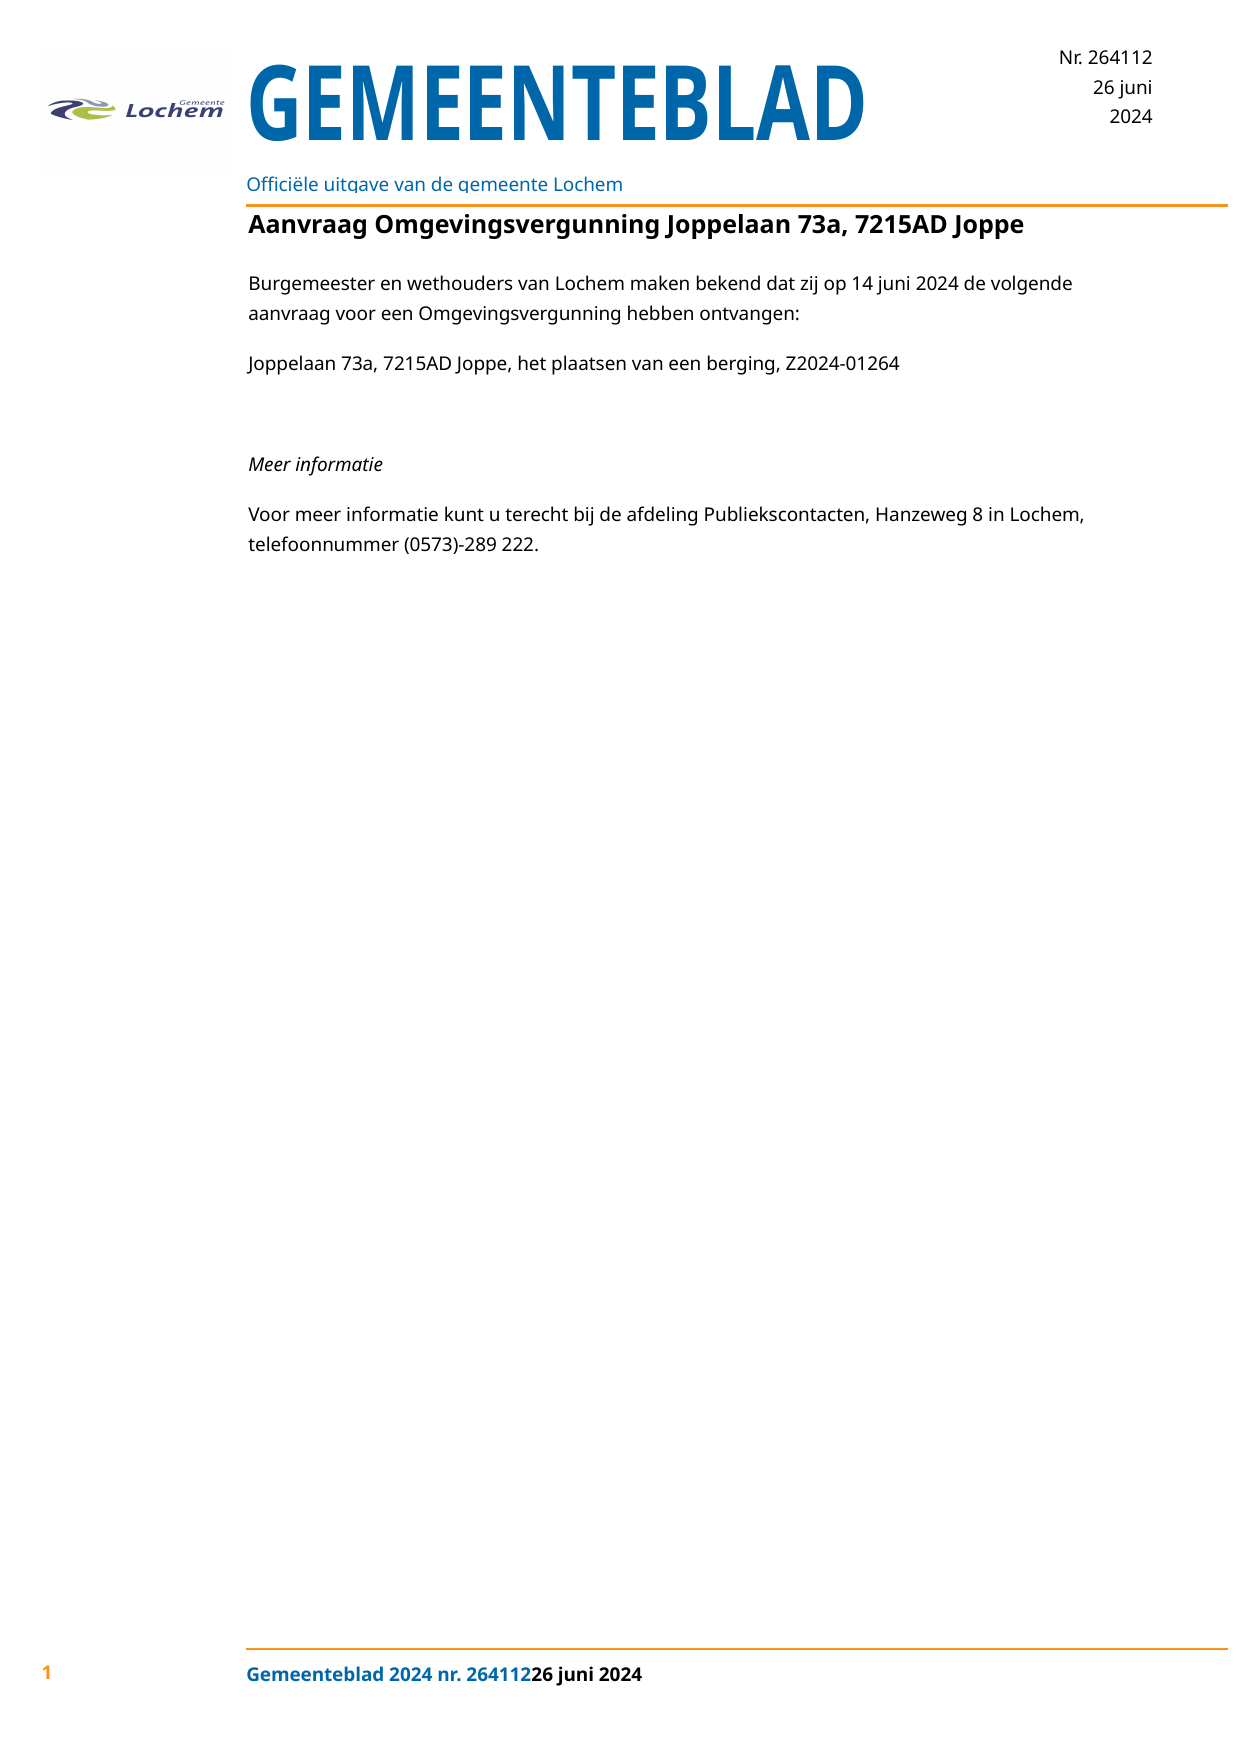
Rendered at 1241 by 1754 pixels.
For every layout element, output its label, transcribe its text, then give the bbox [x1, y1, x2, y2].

picture [41, 47, 231, 172]
text Aanvraag Omgevingsvergunning Joppelaan 73a, 7215AD Joppe [248, 207, 1152, 241]
text Joppelaan 73a, 7215AD Joppe, het plaatsen van een berging, Z2024-01264 [248, 350, 1152, 376]
text Meer informatie [248, 451, 1152, 477]
text Burgemeester en wethouders van Lochem maken bekend dat zij op 14 juni 2024 de volgende aanvraag voor een Omgevingsvergunning hebben ontvangen: [248, 270, 1152, 326]
text Voor meer informatie kunt u terecht bij de afdeling Publiekscontacten, Hanzeweg 8 in Lochem, telefoonnummer (0573)-289 222. [248, 502, 1152, 557]
